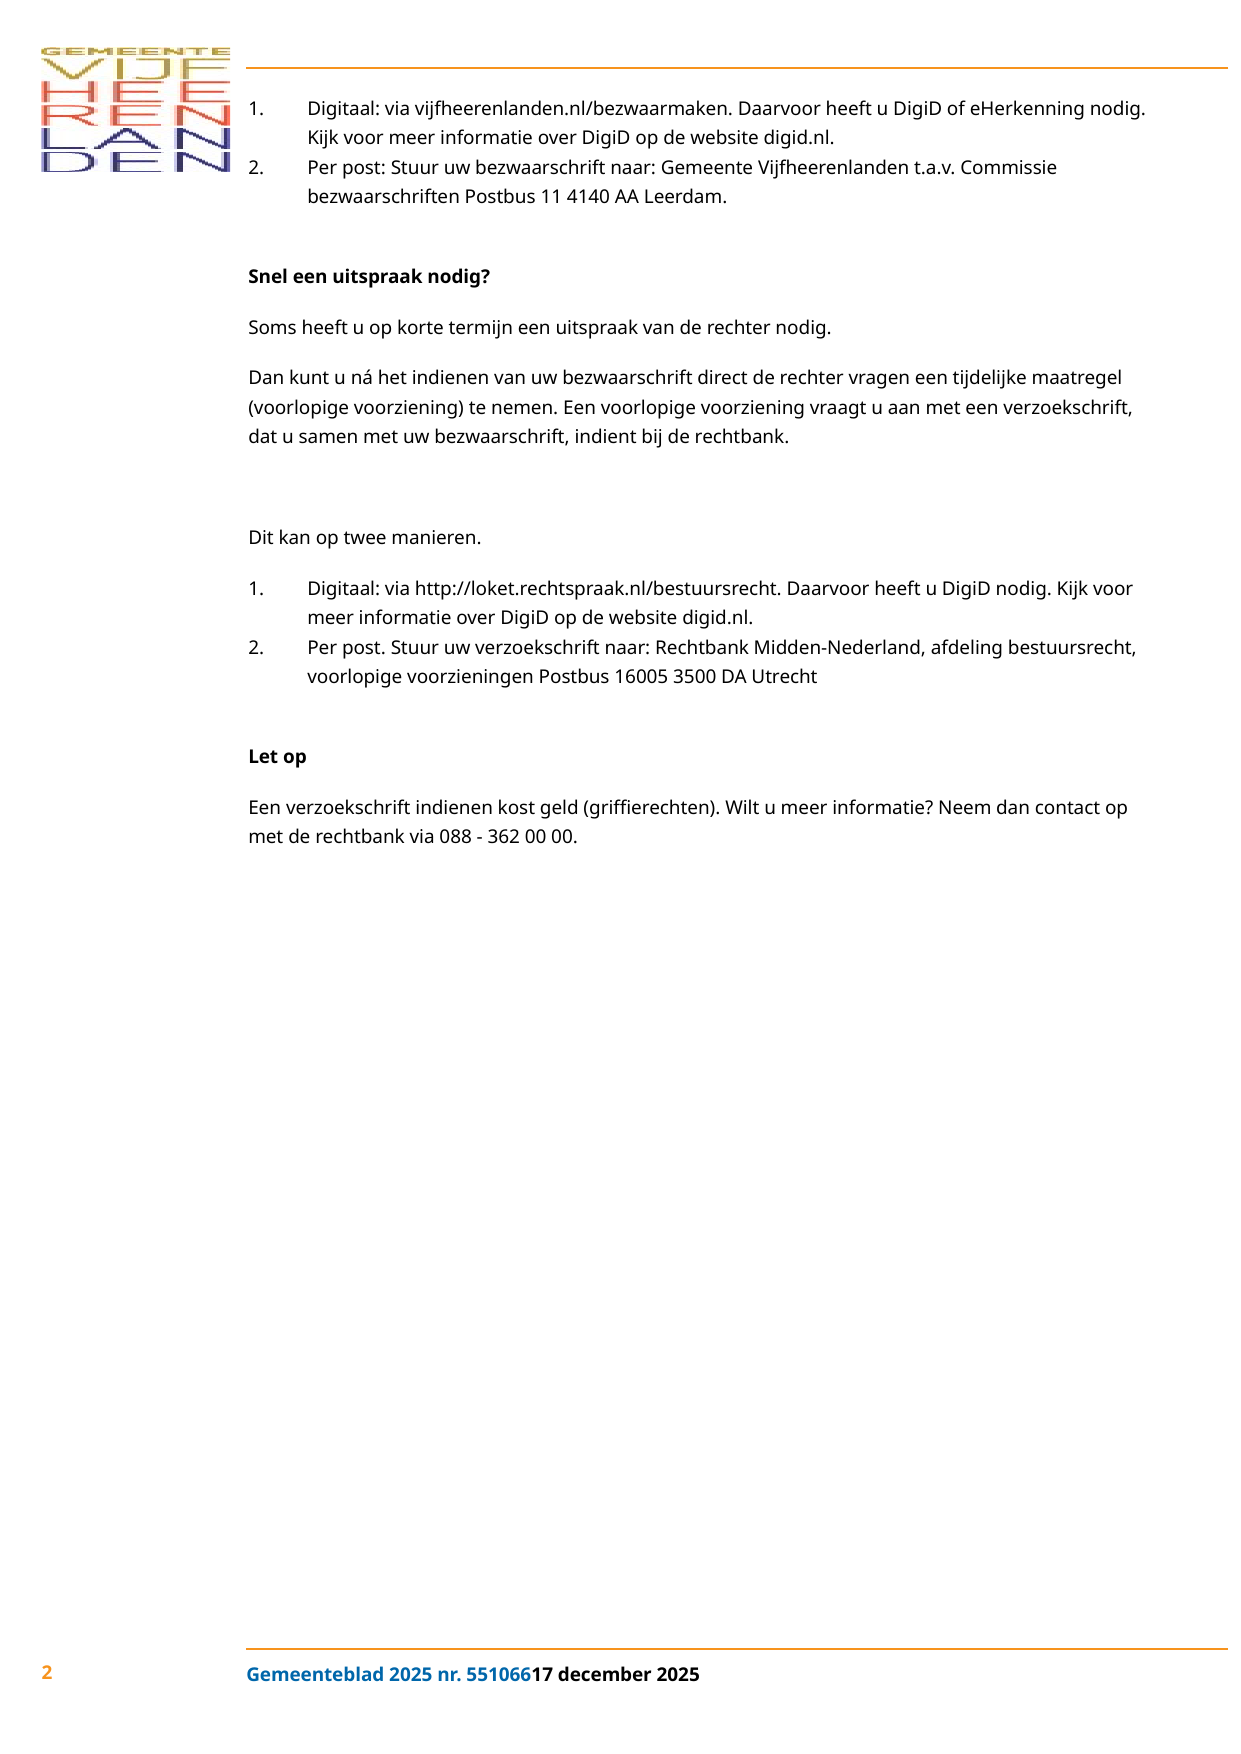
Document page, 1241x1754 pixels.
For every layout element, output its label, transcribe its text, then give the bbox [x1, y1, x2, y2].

list Digitaal: via vijfheerenlanden.nl/bezwaarmaken. Daarvoor heeft u DigiD of eHerkenning nodig. Kijk voor meer informatie over DigiD op de website digid.nl. [248, 95, 1152, 150]
text Dit kan op twee manieren. [248, 524, 1152, 550]
list Digitaal: via http://loket.rechtspraak.nl/bestuursrecht. Daarvoor heeft u DigiD nodig. Kijk voor meer informatie over DigiD op de website digid.nl. [248, 575, 1152, 630]
text Let op [248, 743, 1152, 769]
text Dan kunt u ná het indienen van uw bezwaarschrift direct de rechter vragen een tijdelijke maatregel (voorlopige voorziening) te nemen. Een voorlopige voorziening vraagt u aan met een verzoekschrift, dat u samen met uw bezwaarschrift, indient bij de rechtbank. [248, 364, 1152, 449]
text Snel een uitspraak nodig? [248, 263, 1152, 289]
text Een verzoekschrift indienen kost geld (griffierechten). Wilt u meer informatie? Neem dan contact op met de rechtbank via 088 - 362 00 00. [248, 794, 1152, 849]
list Per post: Stuur uw bezwaarschrift naar: Gemeente Vijfheerenlanden t.a.v. Commissie bezwaarschriften Postbus 11 4140 AA Leerdam. [248, 154, 1152, 209]
text Soms heeft u op korte termijn een uitspraak van de rechter nodig. [248, 314, 1152, 340]
picture [41, 47, 231, 172]
list Per post. Stuur uw verzoekschrift naar: Rechtbank Midden-Nederland, afdeling bestuursrecht, voorlopige voorzieningen Postbus 16005 3500 DA Utrecht [248, 634, 1152, 689]
